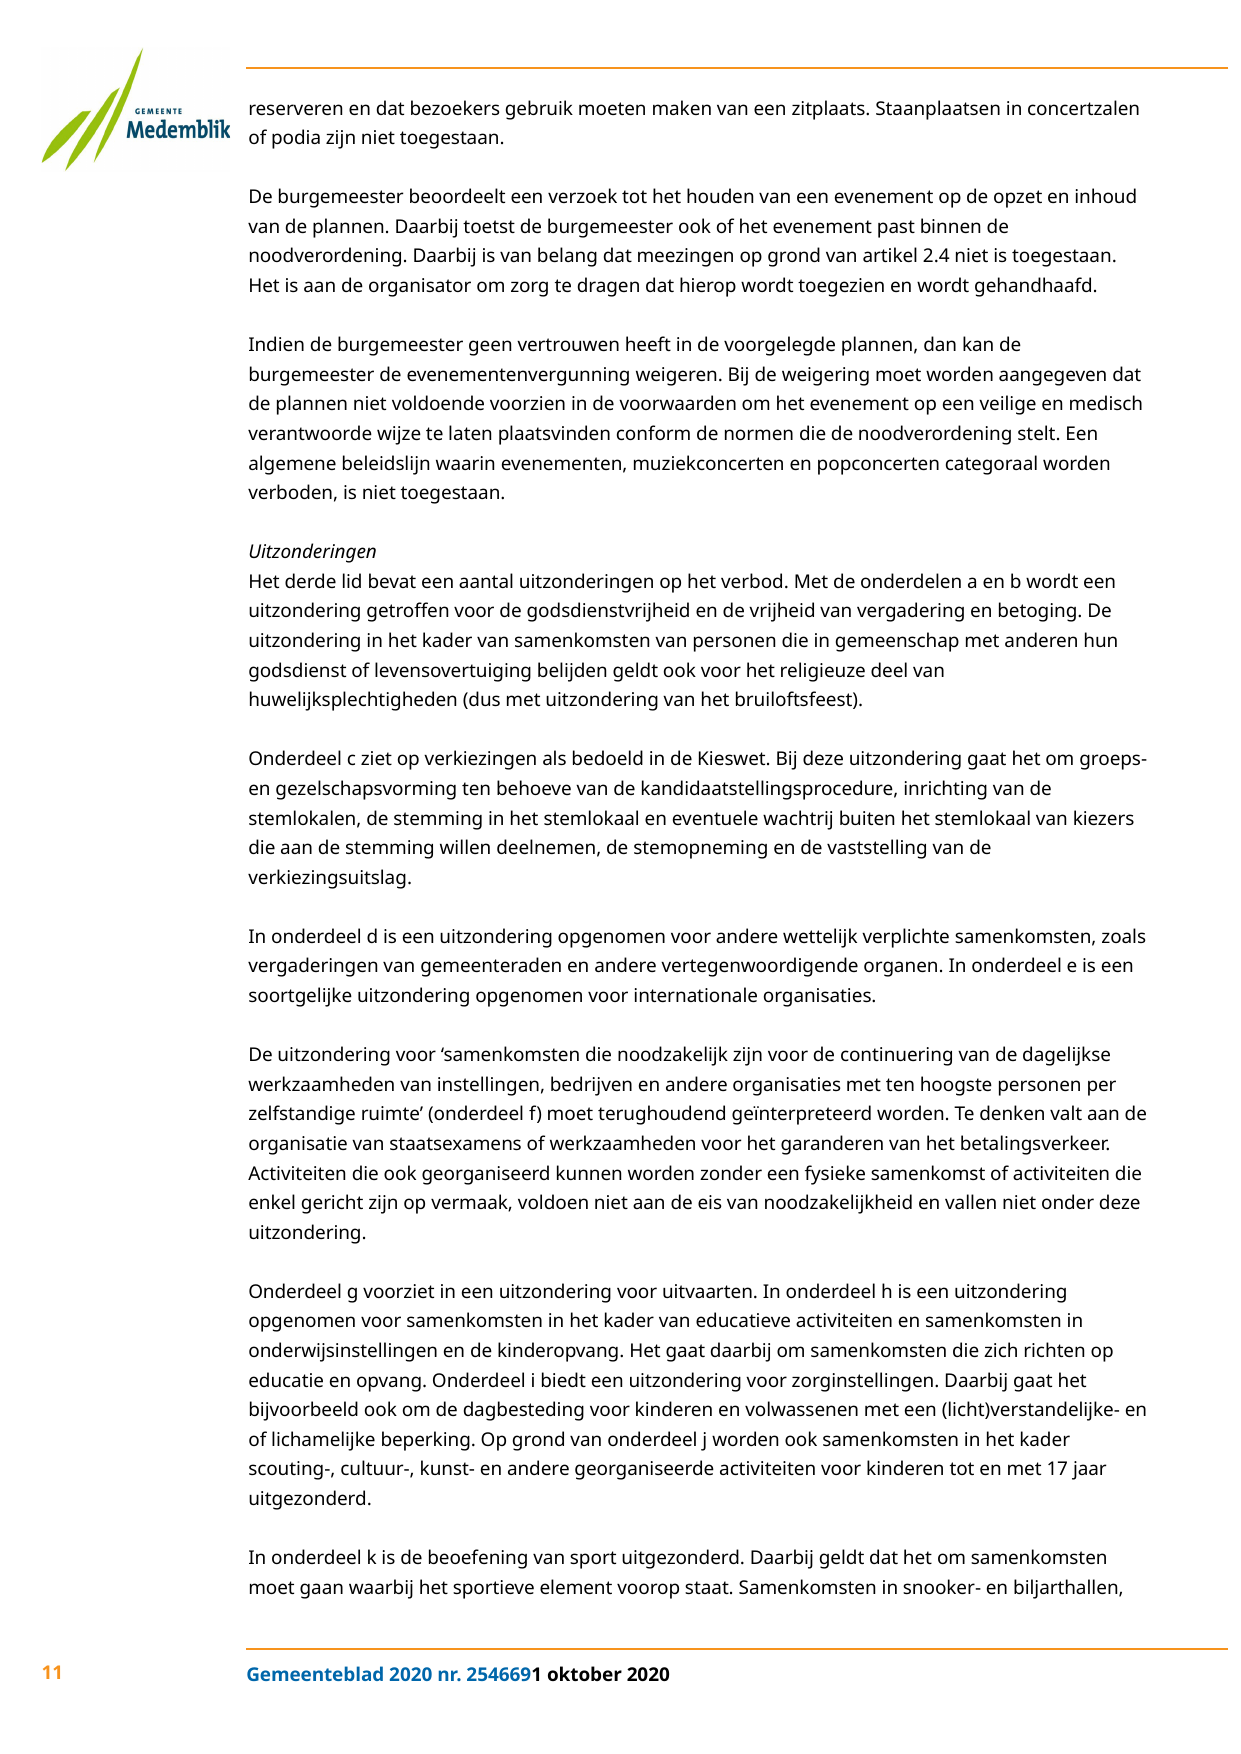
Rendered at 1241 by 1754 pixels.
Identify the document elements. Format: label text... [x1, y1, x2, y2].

text reserveren en dat bezoekers gebruik moeten maken van een zitplaats. Staanplaatsen in concertzalen of podia zijn niet toegestaan. [248, 95, 1152, 150]
text Indien de burgemeester geen vertrouwen heeft in de voorgelegde plannen, dan kan de burgemeester de evenementenvergunning weigeren. Bij de weigering moet worden aangegeven dat de plannen niet voldoende voorzien in de voorwaarden om het evenement op een veilige en medisch verantwoorde wijze te laten plaatsvinden conform de normen die de noodverordening stelt. Een algemene beleidslijn waarin evenementen, muziekconcerten en popconcerten categoraal worden verboden, is niet toegestaan. [248, 331, 1152, 505]
text De burgemeester beoordeelt een verzoek tot het houden van een evenement op de opzet en inhoud van de plannen. Daarbij toetst de burgemeester ook of het evenement past binnen de noodverordening. Daarbij is van belang dat meezingen op grond van artikel 2.4 niet is toegestaan. Het is aan de organisator om zorg te dragen dat hierop wordt toegezien en wordt gehandhaafd. [248, 183, 1152, 298]
text In onderdeel d is een uitzondering opgenomen voor andere wettelijk verplichte samenkomsten, zoals vergaderingen van gemeenteraden en andere vertegenwoordigende organen. In onderdeel e is een soortgelijke uitzondering opgenomen voor internationale organisaties. [248, 923, 1152, 1008]
text Het derde lid bevat een aantal uitzonderingen op het verbod. Met de onderdelen a en b wordt een uitzondering getroffen voor de godsdienstvrijheid en de vrijheid van vergadering en betoging. De uitzondering in het kader van samenkomsten van personen die in gemeenschap met anderen hun godsdienst of levensovertuiging belijden geldt ook voor het religieuze deel van huwelijksplechtigheden (dus met uitzondering van het bruiloftsfeest). [248, 568, 1152, 712]
text De uitzondering voor ‘samenkomsten die noodzakelijk zijn voor de continuering van de dagelijkse werkzaamheden van instellingen, bedrijven en andere organisaties met ten hoogste personen per zelfstandige ruimte’ (onderdeel f) moet terughoudend geïnterpreteerd worden. Te denken valt aan de organisatie van staatsexamens of werkzaamheden voor het garanderen van het betalingsverkeer. Activiteiten die ook georganiseerd kunnen worden zonder een fysieke samenkomst of activiteiten die enkel gericht zijn op vermaak, voldoen niet aan de eis van noodzakelijkheid en vallen niet onder deze uitzondering. [248, 1041, 1152, 1245]
text Onderdeel c ziet op verkiezingen als bedoeld in de Kieswet. Bij deze uitzondering gaat het om groeps- en gezelschapsvorming ten behoeve van de kandidaatstellingsprocedure, inrichting van de stemlokalen, de stemming in het stemlokaal en eventuele wachtrij buiten het stemlokaal van kiezers die aan de stemming willen deelnemen, de stemopneming en de vaststelling van de verkiezingsuitslag. [248, 746, 1152, 890]
text Onderdeel g voorziet in een uitzondering voor uitvaarten. In onderdeel h is een uitzondering opgenomen voor samenkomsten in het kader van educatieve activiteiten en samenkomsten in onderwijsinstellingen en de kinderopvang. Het gaat daarbij om samenkomsten die zich richten op educatie en opvang. Onderdeel i biedt een uitzondering voor zorginstellingen. Daarbij gaat het bijvoorbeeld ook om de dagbesteding voor kinderen en volwassenen met een (licht)verstandelijke- en of lichamelijke beperking. Op grond van onderdeel j worden ook samenkomsten in het kader scouting-, cultuur-, kunst- en andere georganiseerde activiteiten voor kinderen tot en met 17 jaar uitgezonderd. [248, 1278, 1152, 1511]
picture [41, 47, 231, 172]
text In onderdeel k is de beoefening van sport uitgezonderd. Daarbij geldt dat het om samenkomsten moet gaan waarbij het sportieve element voorop staat. Samenkomsten in snooker- en biljarthallen, [248, 1544, 1152, 1600]
text Uitzonderingen [248, 538, 1152, 564]
